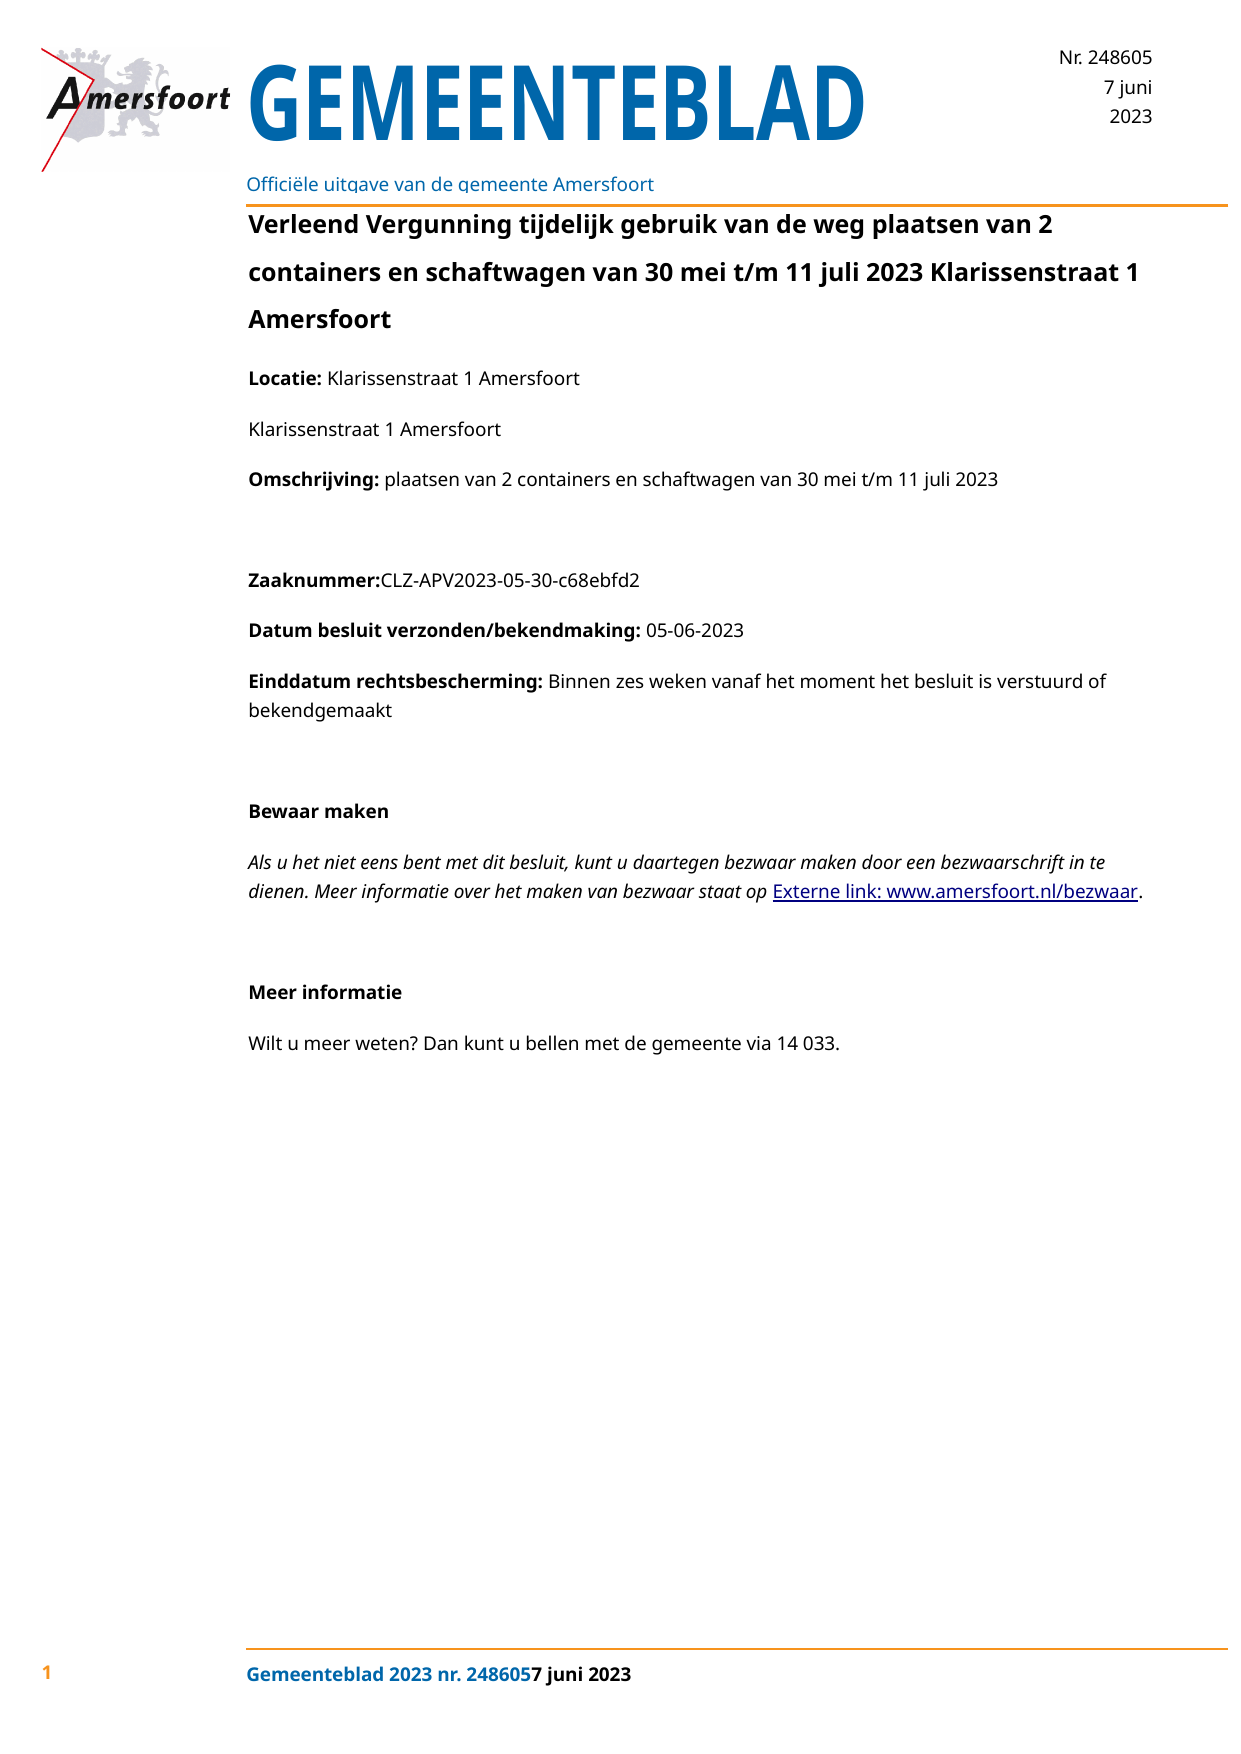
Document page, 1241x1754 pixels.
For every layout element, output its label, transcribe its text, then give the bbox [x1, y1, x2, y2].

text Meer informatie [248, 979, 1152, 1005]
text Als u het niet eens bent met dit besluit, kunt u daartegen bezwaar maken door een bezwaarschrift in te dienen. Meer informatie over het maken van bezwaar staat op Externe link: www.amersfoort.nl/bezwaar. [248, 849, 1152, 904]
text Klarissenstraat 1 Amersfoort [248, 416, 1152, 442]
text Verleend Vergunning tijdelijk gebruik van de weg plaatsen van 2 containers en schaftwagen van 30 mei t/m 11 juli 2023 Klarissenstraat 1 Amersfoort [248, 207, 1152, 336]
text Omschrijving: plaatsen van 2 containers en schaftwagen van 30 mei t/m 11 juli 2023 [248, 466, 1152, 492]
picture [41, 47, 231, 172]
text Einddatum rechtsbescherming: Binnen zes weken vanaf het moment het besluit is verstuurd of bekendgemaakt [248, 668, 1152, 723]
text Datum besluit verzonden/bekendmaking: 05-06-2023 [248, 618, 1152, 643]
text Zaaknummer:CLZ-APV2023-05-30-c68ebfd2 [248, 567, 1152, 593]
text Wilt u meer weten? Dan kunt u bellen met de gemeente via 14 033. [248, 1030, 1152, 1055]
text Bewaar maken [248, 798, 1152, 824]
text Locatie: Klarissenstraat 1 Amersfoort [248, 366, 1152, 391]
